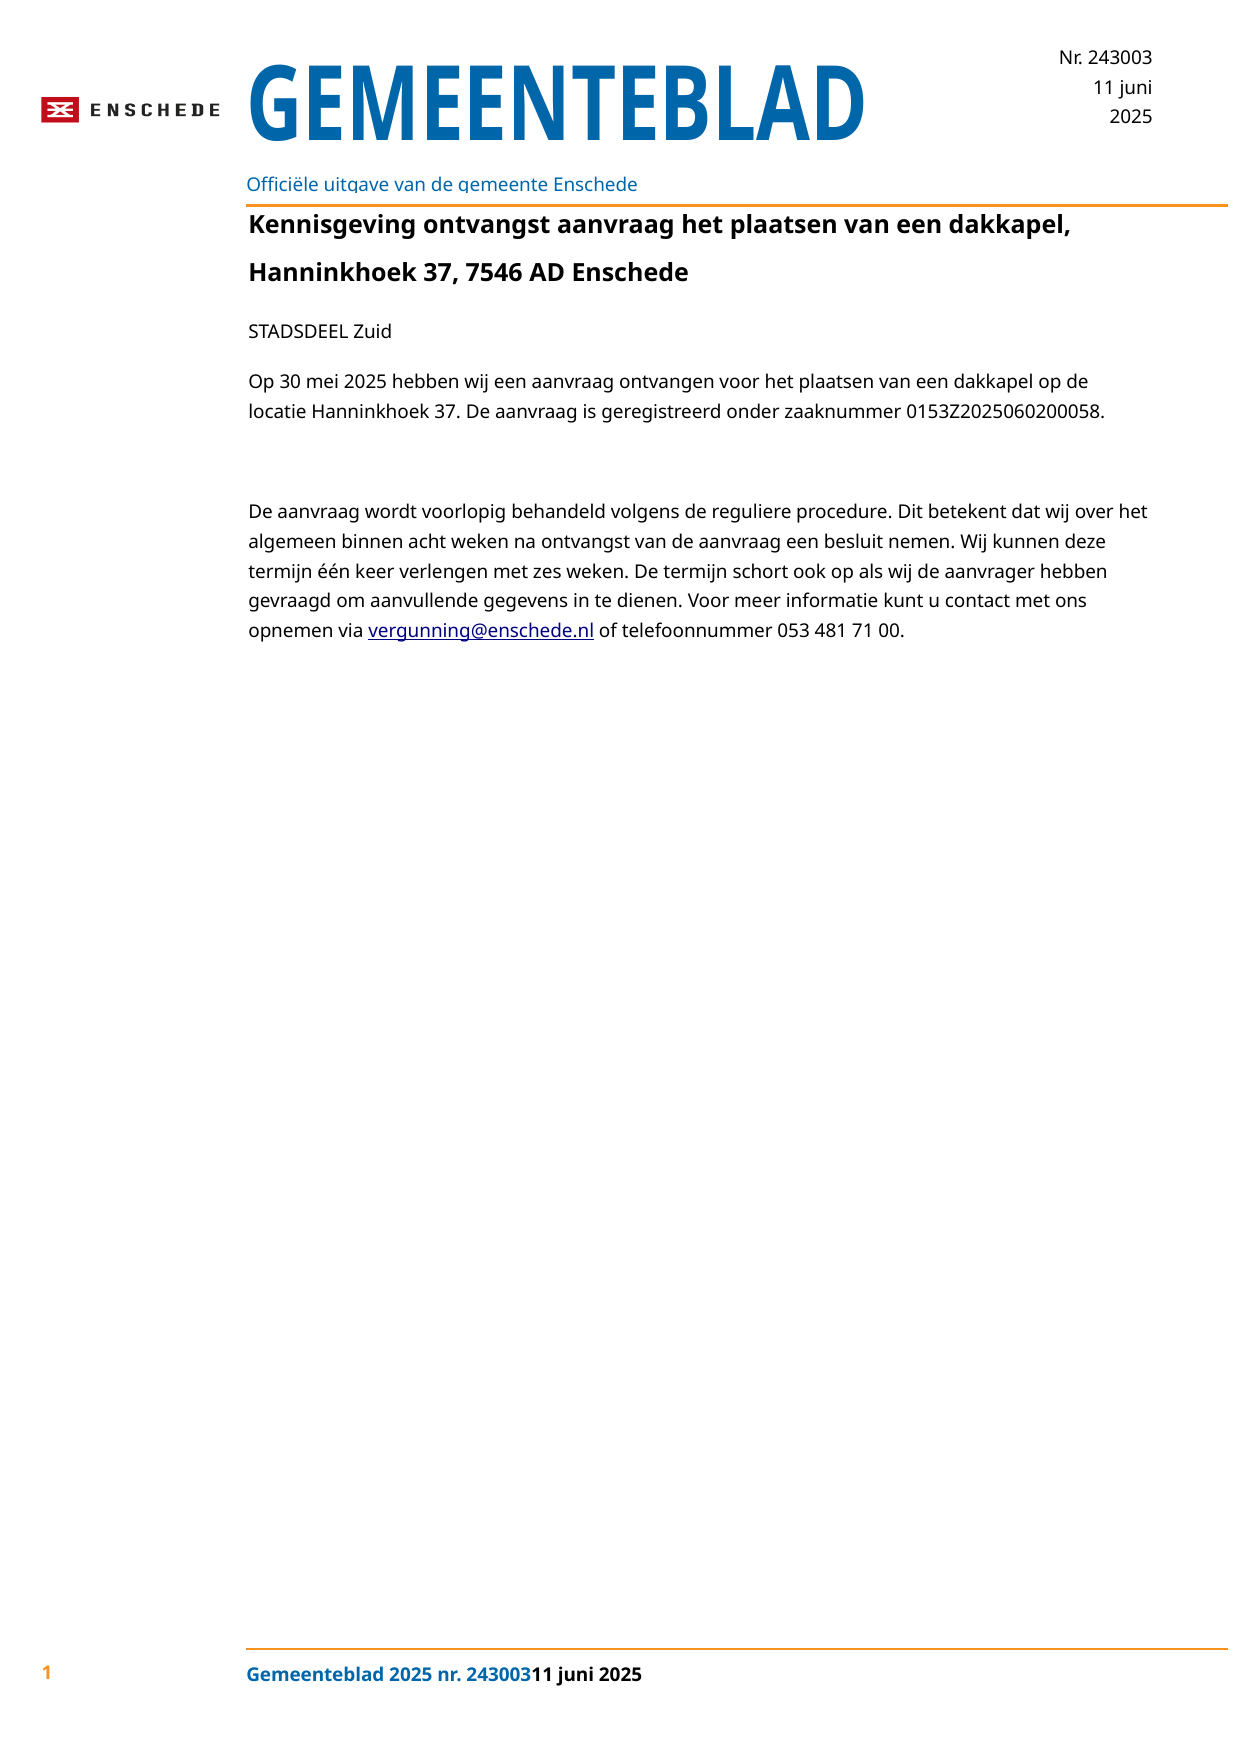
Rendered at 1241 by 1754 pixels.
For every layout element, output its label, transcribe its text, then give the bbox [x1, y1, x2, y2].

text STADSDEEL Zuid [248, 318, 1152, 344]
text Op 30 mei 2025 hebben wij een aanvraag ontvangen voor het plaatsen van een dakkapel op de locatie Hanninkhoek 37. De aanvraag is geregistreerd onder zaaknummer 0153Z2025060200058. [248, 368, 1152, 424]
text De aanvraag wordt voorlopig behandeld volgens de reguliere procedure. Dit betekent dat wij over het algemeen binnen acht weken na ontvangst van de aanvraag een besluit nemen. Wij kunnen deze termijn één keer verlengen met zes weken. De termijn schort ook op als wij de aanvrager hebben gevraagd om aanvullende gegevens in te dienen. Voor meer informatie kunt u contact met ons opnemen via vergunning@enschede.nl of telefoonnummer 053 481 71 00. [248, 499, 1152, 643]
picture [41, 47, 231, 172]
text Kennisgeving ontvangst aanvraag het plaatsen van een dakkapel, Hanninkhoek 37, 7546 AD Enschede [248, 207, 1152, 288]
